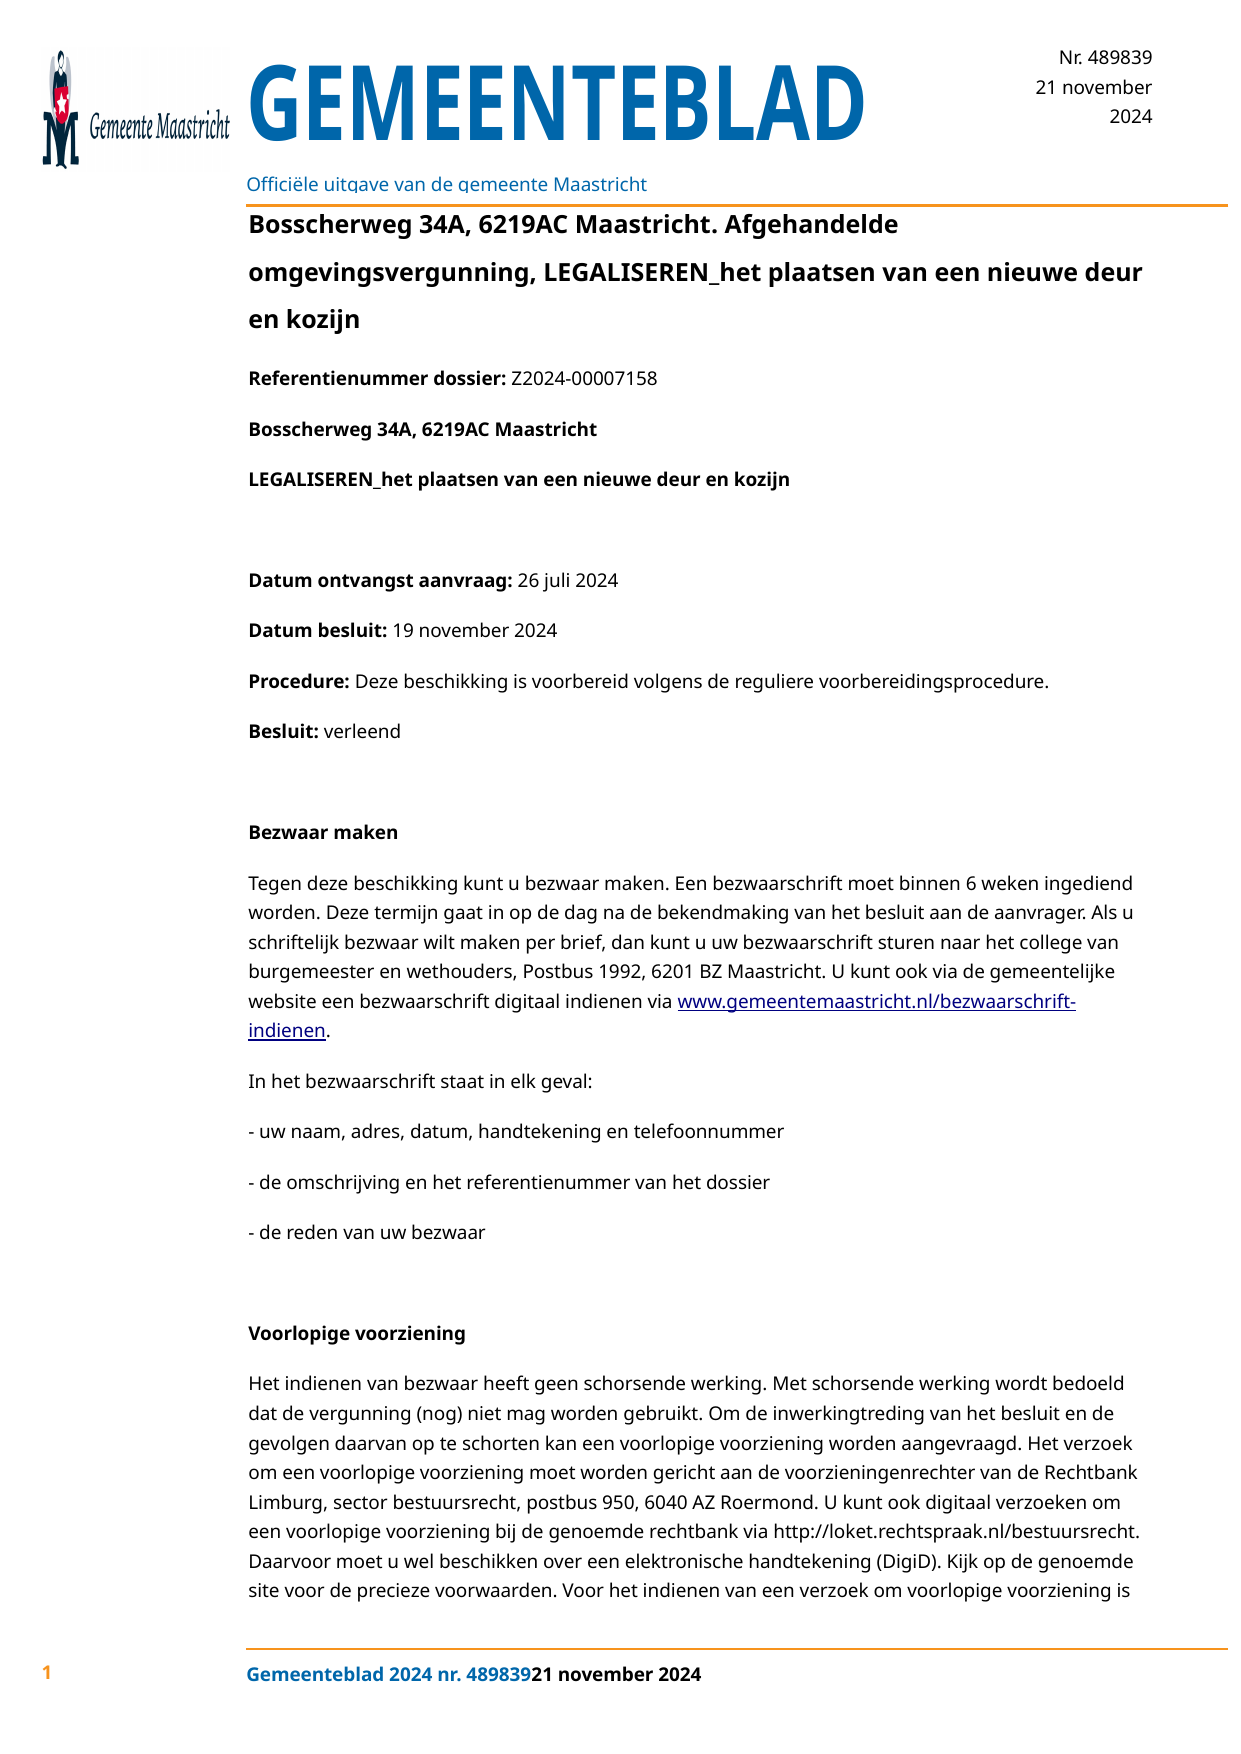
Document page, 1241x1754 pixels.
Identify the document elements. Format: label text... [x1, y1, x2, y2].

picture [41, 47, 231, 172]
text Bosscherweg 34A, 6219AC Maastricht. Afgehandelde omgevingsvergunning, LEGALISEREN_het plaatsen van een nieuwe deur en kozijn [248, 207, 1152, 336]
text - de omschrijving en het referentienummer van het dossier [248, 1169, 1152, 1194]
text Referentienummer dossier: Z2024-00007158 [248, 366, 1152, 391]
text - uw naam, adres, datum, handtekening en telefoonnummer [248, 1118, 1152, 1144]
text Bosscherweg 34A, 6219AC Maastricht [248, 416, 1152, 442]
text Besluit: verleend [248, 718, 1152, 744]
text In het bezwaarschrift staat in elk geval: [248, 1068, 1152, 1094]
text Voorlopige voorziening [248, 1320, 1152, 1346]
text Bezwaar maken [248, 819, 1152, 845]
text Datum ontvangst aanvraag: 26 juli 2024 [248, 567, 1152, 593]
text Datum besluit: 19 november 2024 [248, 618, 1152, 643]
text Tegen deze beschikking kunt u bezwaar maken. Een bezwaarschrift moet binnen 6 weken ingediend worden. Deze termijn gaat in op de dag na de bekendmaking van het besluit aan de aanvrager. Als u schriftelijk bezwaar wilt maken per brief, dan kunt u uw bezwaarschrift sturen naar het college van burgemeester en wethouders, Postbus 1992, 6201 BZ Maastricht. U kunt ook via de gemeentelijke website een bezwaarschrift digitaal indienen via www.gemeentemaastricht.nl/bezwaarschrift-indienen. [248, 870, 1152, 1043]
text Het indienen van bezwaar heeft geen schorsende werking. Met schorsende werking wordt bedoeld dat de vergunning (nog) niet mag worden gebruikt. Om de inwerkingtreding van het besluit en de gevolgen daarvan op te schorten kan een voorlopige voorziening worden aangevraagd. Het verzoek om een voorlopige voorziening moet worden gericht aan de voorzieningenrechter van de Rechtbank Limburg, sector bestuursrecht, postbus 950, 6040 AZ Roermond. U kunt ook digitaal verzoeken om een voorlopige voorziening bij de genoemde rechtbank via http://loket.rechtspraak.nl/bestuursrecht. Daarvoor moet u wel beschikken over een elektronische handtekening (DigiD). Kijk op de genoemde site voor de precieze voorwaarden. Voor het indienen van een verzoek om voorlopige voorziening is [248, 1371, 1152, 1603]
text LEGALISEREN_het plaatsen van een nieuwe deur en kozijn [248, 466, 1152, 492]
text Procedure: Deze beschikking is voorbereid volgens de reguliere voorbereidingsprocedure. [248, 668, 1152, 694]
text - de reden van uw bezwaar [248, 1219, 1152, 1245]
